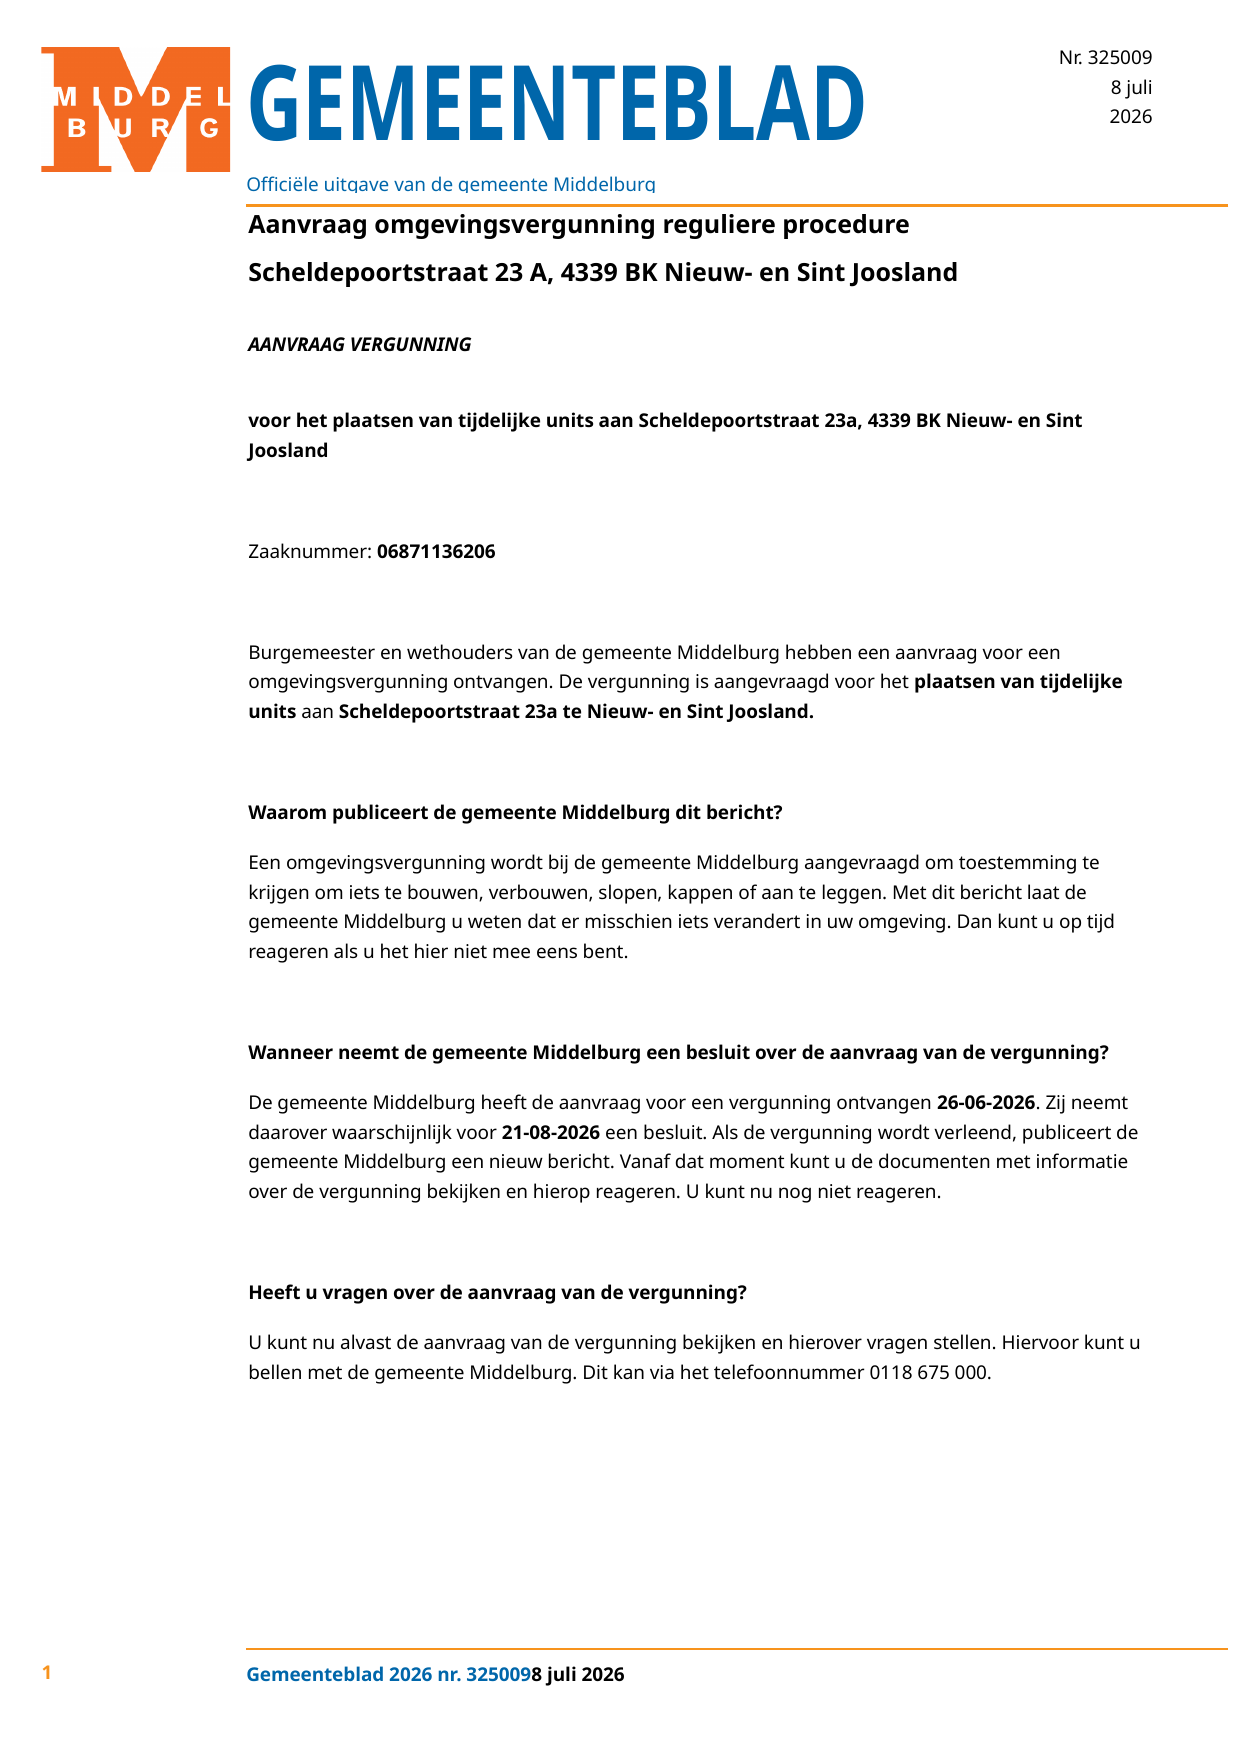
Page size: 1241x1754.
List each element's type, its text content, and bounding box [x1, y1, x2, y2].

text U kunt nu alvast de aanvraag van de vergunning bekijken en hierover vragen stellen. Hiervoor kunt u bellen met de gemeente Middelburg. Dit kan via het telefoonnummer 0118 675 000. [248, 1329, 1152, 1384]
text De gemeente Middelburg heeft de aanvraag voor een vergunning ontvangen 26-06-2026. Zij neemt daarover waarschijnlijk voor 21-08-2026 een besluit. Als de vergunning wordt verleend, publiceert de gemeente Middelburg een nieuw bericht. Vanaf dat moment kunt u de documenten met informatie over de vergunning bekijken en hierop reageren. U kunt nu nog niet reageren. [248, 1089, 1152, 1204]
text Zaaknummer: 06871136206 [248, 538, 1152, 564]
text AANVRAAG VERGUNNING [248, 331, 1152, 357]
text Burgemeester en wethouders van de gemeente Middelburg hebben een aanvraag voor een omgevingsvergunning ontvangen. De vergunning is aangevraagd voor het plaatsen van tijdelijke units aan Scheldepoortstraat 23a te Nieuw- en Sint Joosland. [248, 639, 1152, 724]
text Een omgevingsvergunning wordt bij de gemeente Middelburg aangevraagd om toestemming te krijgen om iets te bouwen, verbouwen, slopen, kappen of aan te leggen. Met dit bericht laat de gemeente Middelburg u weten dat er misschien iets verandert in uw omgeving. Dan kunt u op tijd reageren als u het hier niet mee eens bent. [248, 849, 1152, 964]
text voor het plaatsen van tijdelijke units aan Scheldepoortstraat 23a, 4339 BK Nieuw- en Sint Joosland [248, 408, 1152, 463]
text Wanneer neemt de gemeente Middelburg een besluit over de aanvraag van de vergunning? [248, 1039, 1152, 1064]
text Heeft u vragen over de aanvraag van de vergunning? [248, 1279, 1152, 1304]
text Waarom publiceert de gemeente Middelburg dit bericht? [248, 799, 1152, 824]
picture [41, 47, 231, 172]
text Aanvraag omgevingsvergunning reguliere procedure Scheldepoortstraat 23 A, 4339 BK Nieuw- en Sint Joosland [248, 207, 1152, 288]
